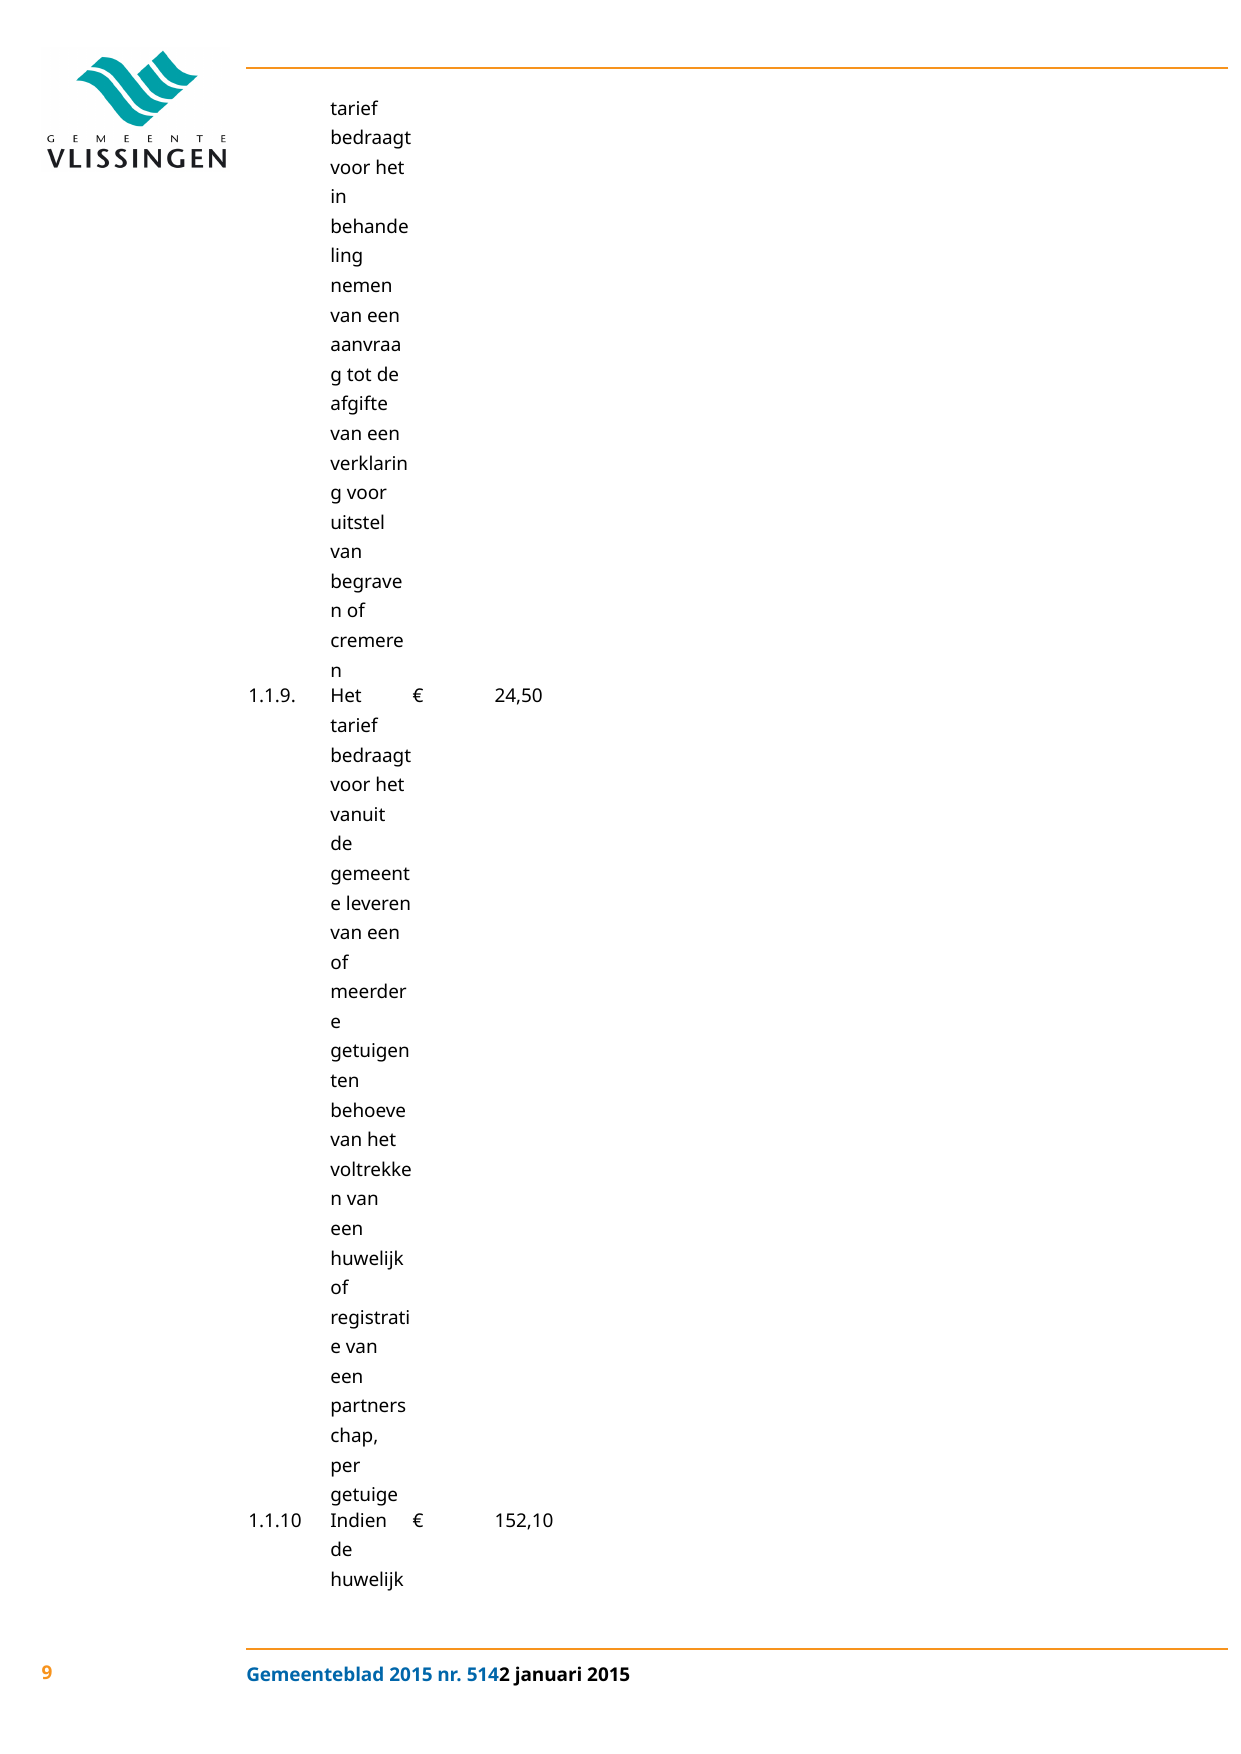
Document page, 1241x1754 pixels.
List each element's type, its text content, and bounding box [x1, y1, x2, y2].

table_cell 1.1.10 [248, 1507, 330, 1592]
table_cell [577, 1507, 659, 1592]
table_cell [659, 1507, 741, 1592]
table_cell [412, 95, 494, 683]
table_cell [659, 95, 741, 683]
table_cell [1069, 1507, 1152, 1592]
table_cell [741, 95, 823, 683]
table_cell [987, 95, 1069, 683]
table_cell € [412, 683, 494, 1507]
table_cell [987, 1507, 1069, 1592]
table_cell [823, 683, 905, 1507]
table_cell Indien de huwelijk [330, 1507, 412, 1592]
table_cell 24,50 [494, 683, 577, 1507]
table_cell tarief bedraagt voor het in behandeling nemen van een aanvraag tot de afgifte van een verklaring voor uitstel van begraven of cremeren [330, 95, 412, 683]
table_cell [905, 95, 987, 683]
table_cell [659, 683, 741, 1507]
table_cell [494, 95, 577, 683]
table_cell Het tarief bedraagt voor het vanuit de gemeente leveren van een of meerdere getuigen ten behoeve van het voltrekken van een huwelijk of registratie van een partnerschap, per getuige [330, 683, 412, 1507]
table_cell [741, 1507, 823, 1592]
table_cell € [412, 1507, 494, 1592]
table_cell [577, 683, 659, 1507]
table_cell [577, 95, 659, 683]
picture [41, 47, 231, 172]
table_cell [987, 683, 1069, 1507]
table_cell 1.1.9. [248, 683, 330, 1507]
table_cell [905, 683, 987, 1507]
table_cell [741, 683, 823, 1507]
table_cell [1069, 95, 1152, 683]
table_cell [1069, 683, 1152, 1507]
table_cell [905, 1507, 987, 1592]
table_cell [823, 1507, 905, 1592]
table_cell [248, 95, 330, 683]
table_cell [823, 95, 905, 683]
table_cell 152,10 [494, 1507, 577, 1592]
